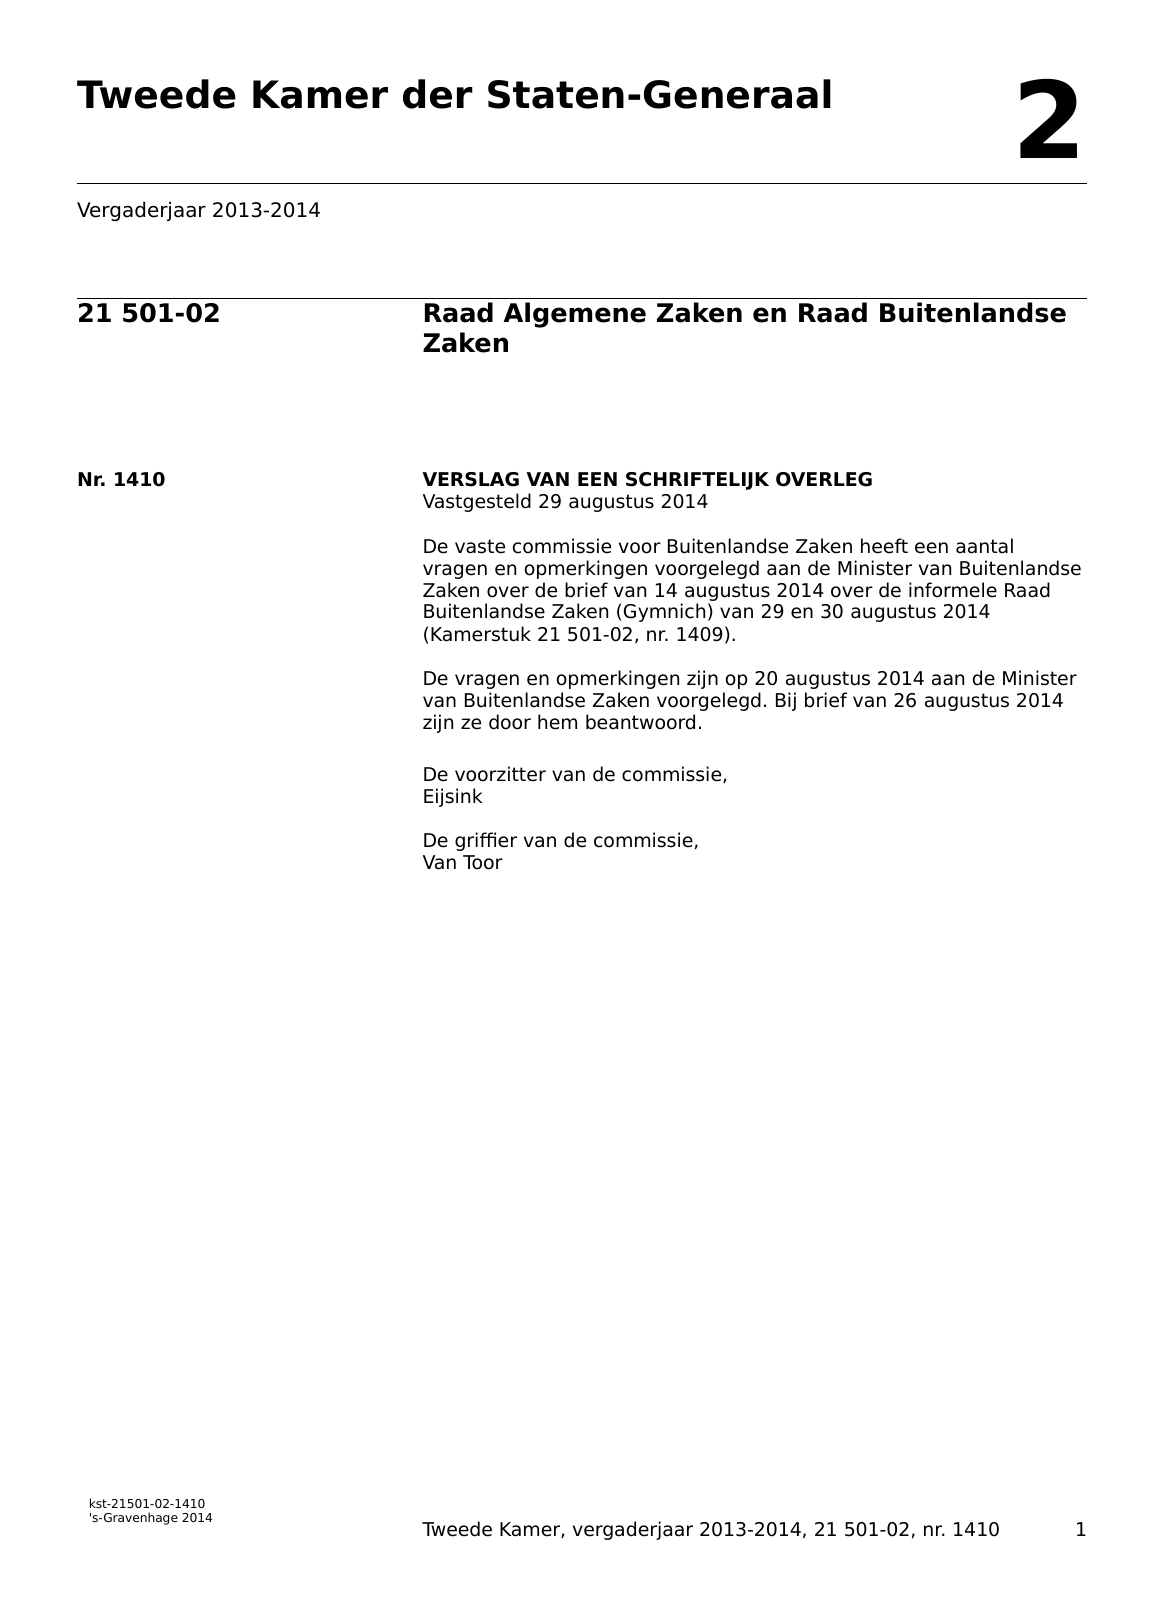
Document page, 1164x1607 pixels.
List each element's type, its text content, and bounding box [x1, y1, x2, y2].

text De vaste commissie voor Buitenlandse Zaken heeft een aantal vragen en opmerkingen voorgelegd aan de Minister van Buitenlandse Zaken over de brief van 14 augustus 2014 over de informele Raad Buitenlandse Zaken (Gymnich) van 29 en 30 augustus 2014 (Kamerstuk 21 501-02, nr. 1409). [422, 536, 1087, 645]
text Vastgesteld 29 augustus 2014 [422, 491, 1087, 513]
table_header 2 [886, 59, 1087, 183]
subtitle 21 501-02 Raad Algemene Zaken en Raad Buitenlandse Zaken [77, 299, 1087, 358]
subtitle Nr. 1410 VERSLAG VAN EEN SCHRIFTELIJK OVERLEG [77, 469, 1087, 491]
text De vragen en opmerkingen zijn op 20 augustus 2014 aan de Minister van Buitenlandse Zaken voorgelegd. Bij brief van 26 augustus 2014 zijn ze door hem beantwoord. [422, 668, 1087, 733]
text kst-21501-02-1410 [88, 1497, 323, 1511]
text De griffier van de commissie, Van Toor [422, 830, 1087, 874]
table_header Tweede Kamer der Staten-Generaal [77, 59, 886, 183]
table_cell Vergaderjaar 2013-2014 [77, 184, 1087, 298]
text De voorzitter van de commissie, Eijsink [422, 763, 1087, 807]
text 's-Gravenhage 2014 [88, 1511, 323, 1525]
